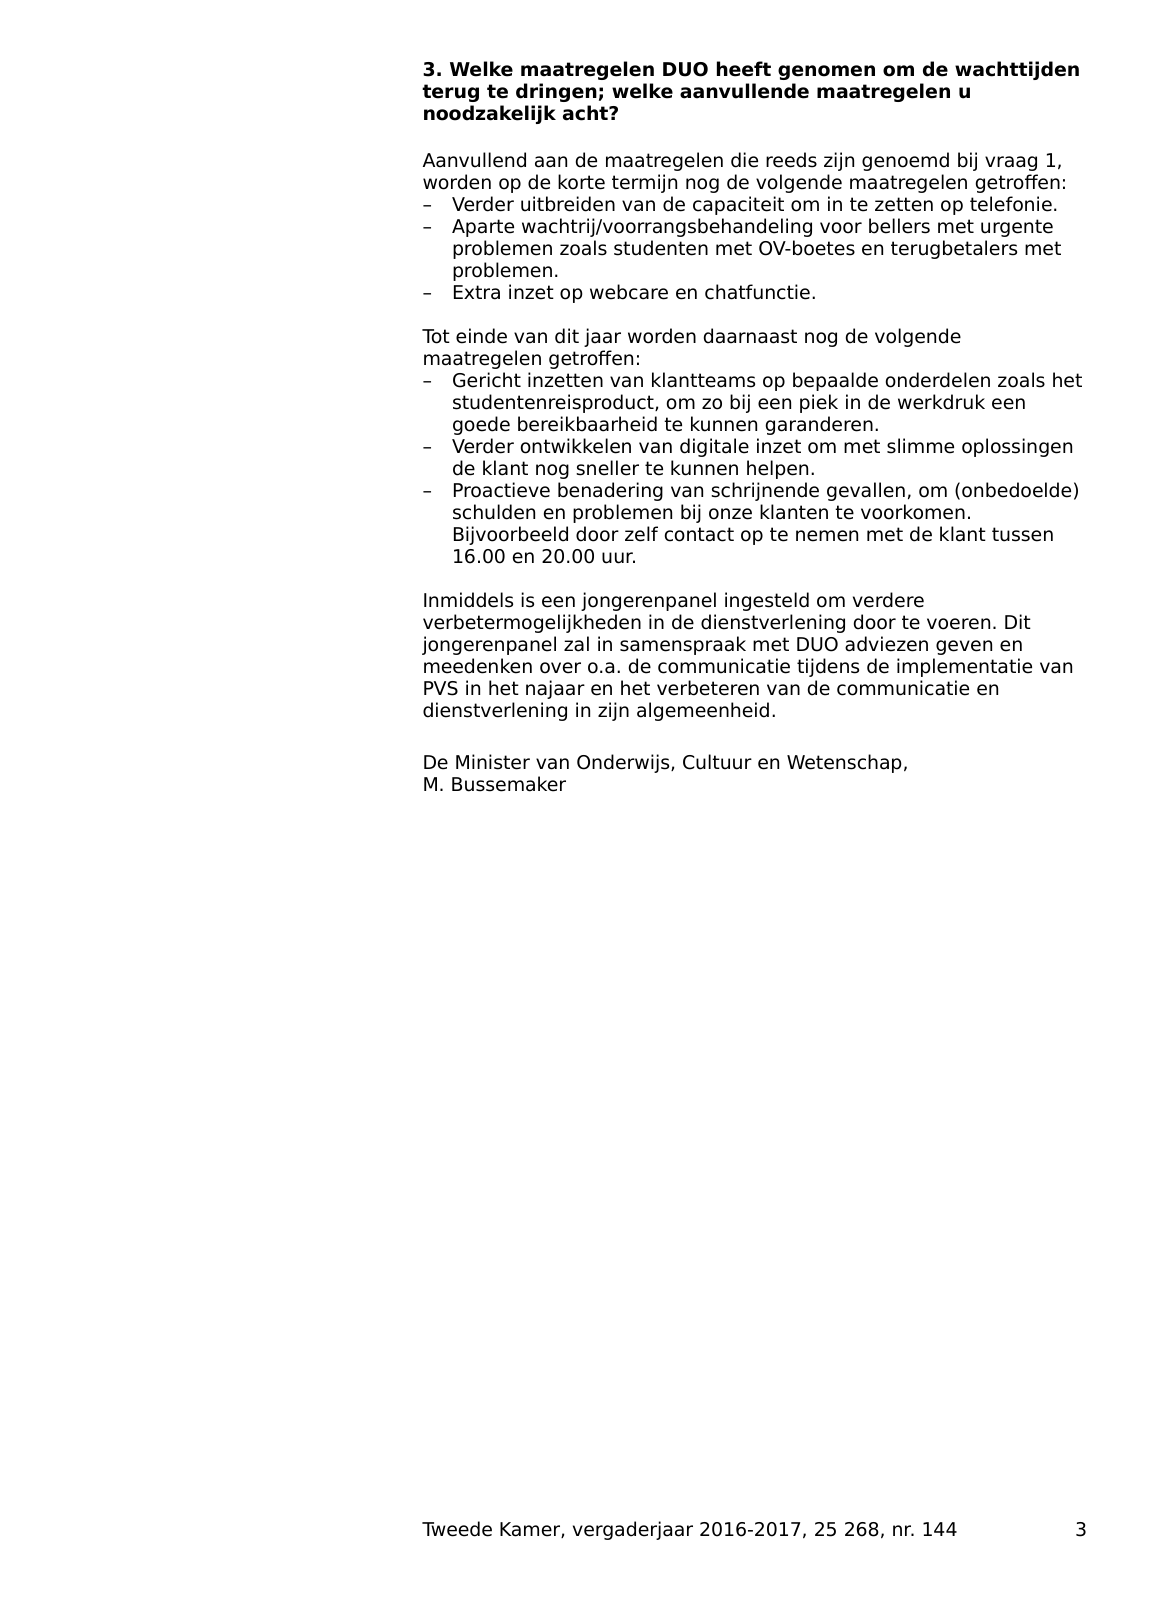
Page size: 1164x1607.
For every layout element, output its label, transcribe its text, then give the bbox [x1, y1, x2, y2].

text Tot einde van dit jaar worden daarnaast nog de volgende maatregelen getroffen: [422, 326, 1087, 370]
subtitle 3. Welke maatregelen DUO heeft genomen om de wachttijden terug te dringen; welke aanvullende maatregelen u noodzakelijk acht? [422, 59, 1087, 125]
text – Verder ontwikkelen van digitale inzet om met slimme oplossingen de klant nog sneller te kunnen helpen. [422, 436, 1087, 480]
text Aanvullend aan de maatregelen die reeds zijn genoemd bij vraag 1, worden op de korte termijn nog de volgende maatregelen getroffen: [422, 150, 1087, 194]
text De Minister van Onderwijs, Cultuur en Wetenschap, M. Bussemaker [422, 752, 1087, 796]
text – Verder uitbreiden van de capaciteit om in te zetten op telefonie. [422, 194, 1087, 216]
text – Gericht inzetten van klantteams op bepaalde onderdelen zoals het studentenreisproduct, om zo bij een piek in de werkdruk een goede bereikbaarheid te kunnen garanderen. [422, 370, 1087, 436]
text Inmiddels is een jongerenpanel ingesteld om verdere verbetermogelijkheden in de dienstverlening door te voeren. Dit jongerenpanel zal in samenspraak met DUO adviezen geven en meedenken over o.a. de communicatie tijdens de implementatie van PVS in het najaar en het verbeteren van de communicatie en dienstverlening in zijn algemeenheid. [422, 590, 1087, 722]
text – Aparte wachtrij/voorrangsbehandeling voor bellers met urgente problemen zoals studenten met OV-boetes en terugbetalers met problemen. [422, 216, 1087, 282]
text – Extra inzet op webcare en chatfunctie. [422, 282, 1087, 304]
text – Proactieve benadering van schrijnende gevallen, om (onbedoelde) schulden en problemen bij onze klanten te voorkomen. Bijvoorbeeld door zelf contact op te nemen met de klant tussen 16.00 en 20.00 uur. [422, 480, 1087, 568]
